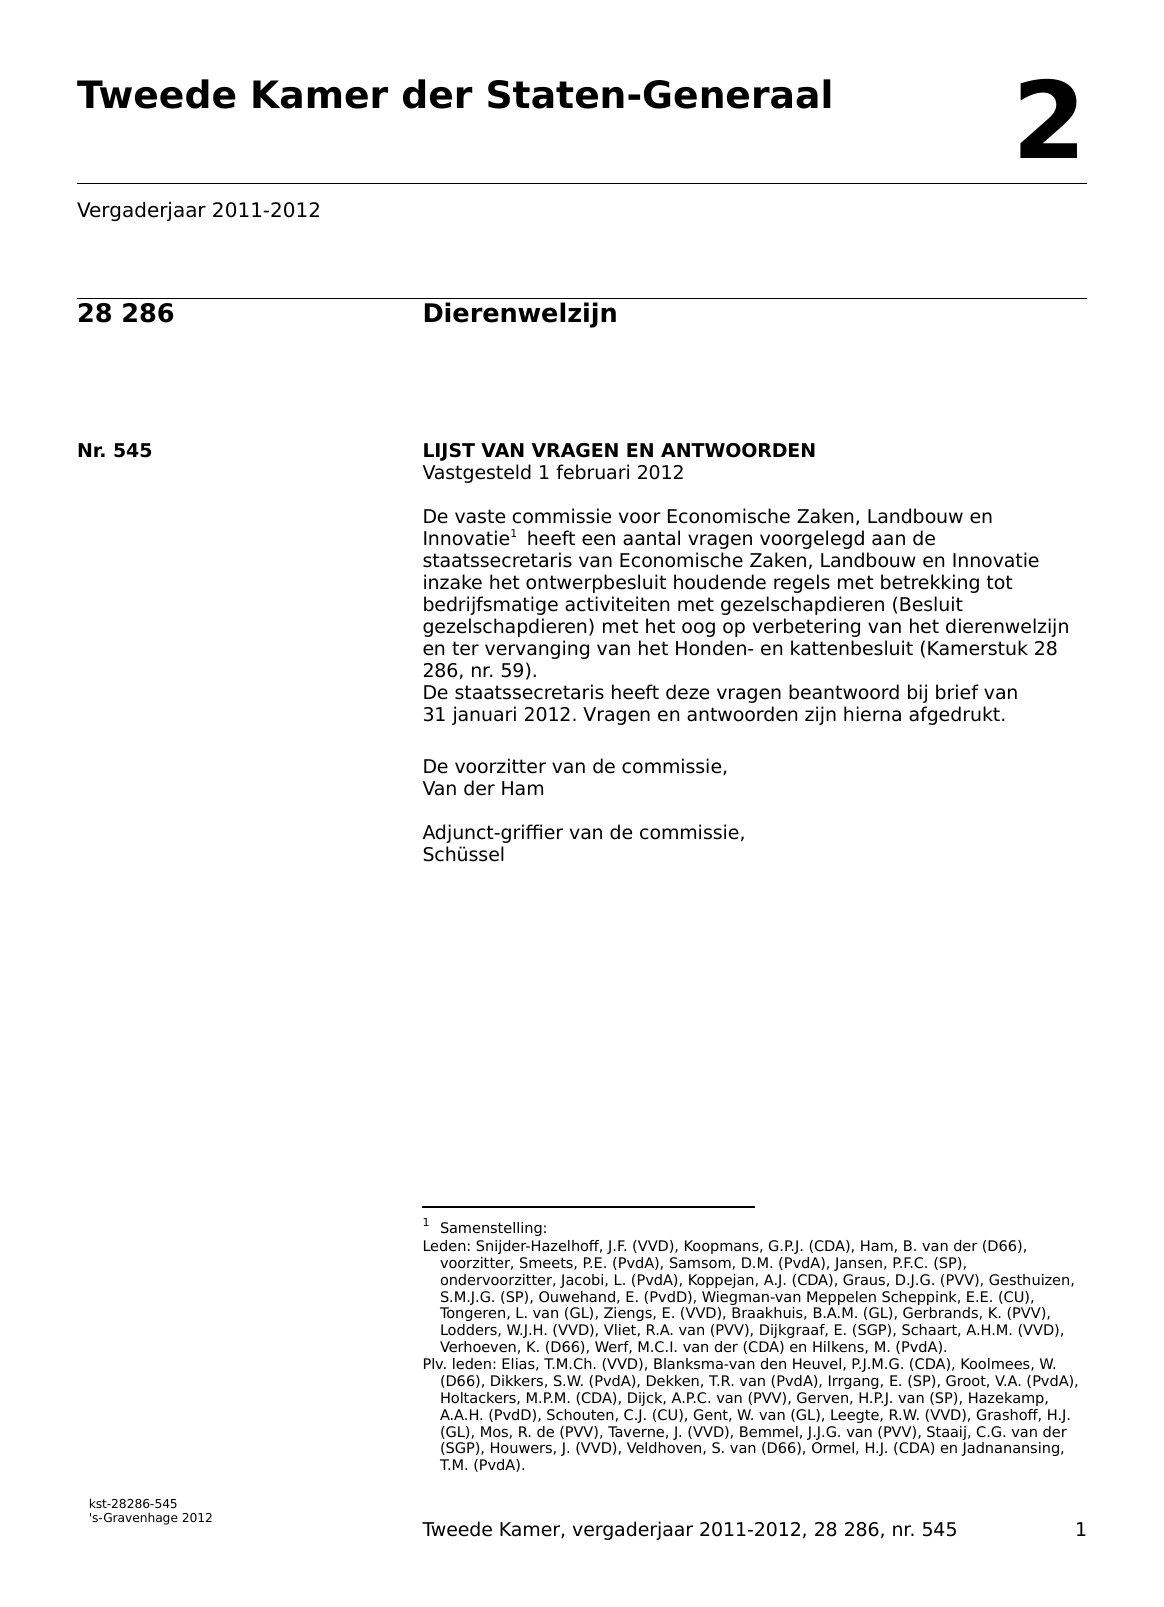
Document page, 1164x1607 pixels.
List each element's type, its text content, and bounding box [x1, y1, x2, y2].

text 's-Gravenhage 2012 [88, 1511, 323, 1525]
text Adjunct-griffier van de commissie, Schüssel [422, 822, 1087, 866]
text De staatssecretaris heeft deze vragen beantwoord bij brief van 31 januari 2012. Vragen en antwoorden zijn hierna afgedrukt. [422, 682, 1087, 726]
table_header 2 [886, 59, 1087, 183]
text De voorzitter van de commissie, Van der Ham [422, 756, 1087, 799]
subtitle Nr. 545 LIJST VAN VRAGEN EN ANTWOORDEN [77, 440, 1087, 462]
text Vastgesteld 1 februari 2012 [422, 462, 1087, 484]
subtitle 28 286 Dierenwelzijn [77, 299, 1087, 329]
text Plv. leden: Elias, T.M.Ch. (VVD), Blanksma-van den Heuvel, P.J.M.G. (CDA), Koolmees, W. (D66), Dikkers, S.W. (PvdA), Dekken, T.R. van (PvdA), Irrgang, E. (SP), Groot, V.A. (PvdA), Holtackers, M.P.M. (CDA), Dijck, A.P.C. van (PVV), Gerven, H.P.J. van (SP), Hazekamp, A.A.H. (PvdD), Schouten, C.J. (CU), Gent, W. van (GL), Leegte, R.W. (VVD), Grashoff, H.J. (GL), Mos, R. de (PVV), Taverne, J. (VVD), Bemmel, J.J.G. van (PVV), Staaij, C.G. van der (SGP), Houwers, J. (VVD), Veldhoven, S. van (D66), Ormel, H.J. (CDA) en Jadnanansing, T.M. (PvdA). [422, 1356, 1087, 1474]
table_cell Vergaderjaar 2011-2012 [77, 184, 1087, 298]
text De vaste commissie voor Economische Zaken, Landbouw en Innovatie heeft een aantal vragen voorgelegd aan de staatssecretaris van Economische Zaken, Landbouw en Innovatie inzake het ontwerpbesluit houdende regels met betrekking tot bedrijfsmatige activiteiten met gezelschapdieren (Besluit gezelschapdieren) met het oog op verbetering van het dierenwelzijn en ter vervanging van het Honden- en kattenbesluit (Kamerstuk 28 286, nr. 59). [422, 506, 1087, 682]
table_header Tweede Kamer der Staten-Generaal [77, 59, 886, 183]
text Samenstelling: [422, 1216, 1087, 1238]
text kst-28286-545 [88, 1497, 323, 1511]
text Leden: Snijder-Hazelhoff, J.F. (VVD), Koopmans, G.P.J. (CDA), Ham, B. van der (D66), voorzitter, Smeets, P.E. (PvdA), Samsom, D.M. (PvdA), Jansen, P.F.C. (SP), ondervoorzitter, Jacobi, L. (PvdA), Koppejan, A.J. (CDA), Graus, D.J.G. (PVV), Gesthuizen, S.M.J.G. (SP), Ouwehand, E. (PvdD), Wiegman-van Meppelen Scheppink, E.E. (CU), Tongeren, L. van (GL), Ziengs, E. (VVD), Braakhuis, B.A.M. (GL), Gerbrands, K. (PVV), Lodders, W.J.H. (VVD), Vliet, R.A. van (PVV), Dijkgraaf, E. (SGP), Schaart, A.H.M. (VVD), Verhoeven, K. (D66), Werf, M.C.I. van der (CDA) en Hilkens, M. (PvdA). [422, 1238, 1087, 1356]
